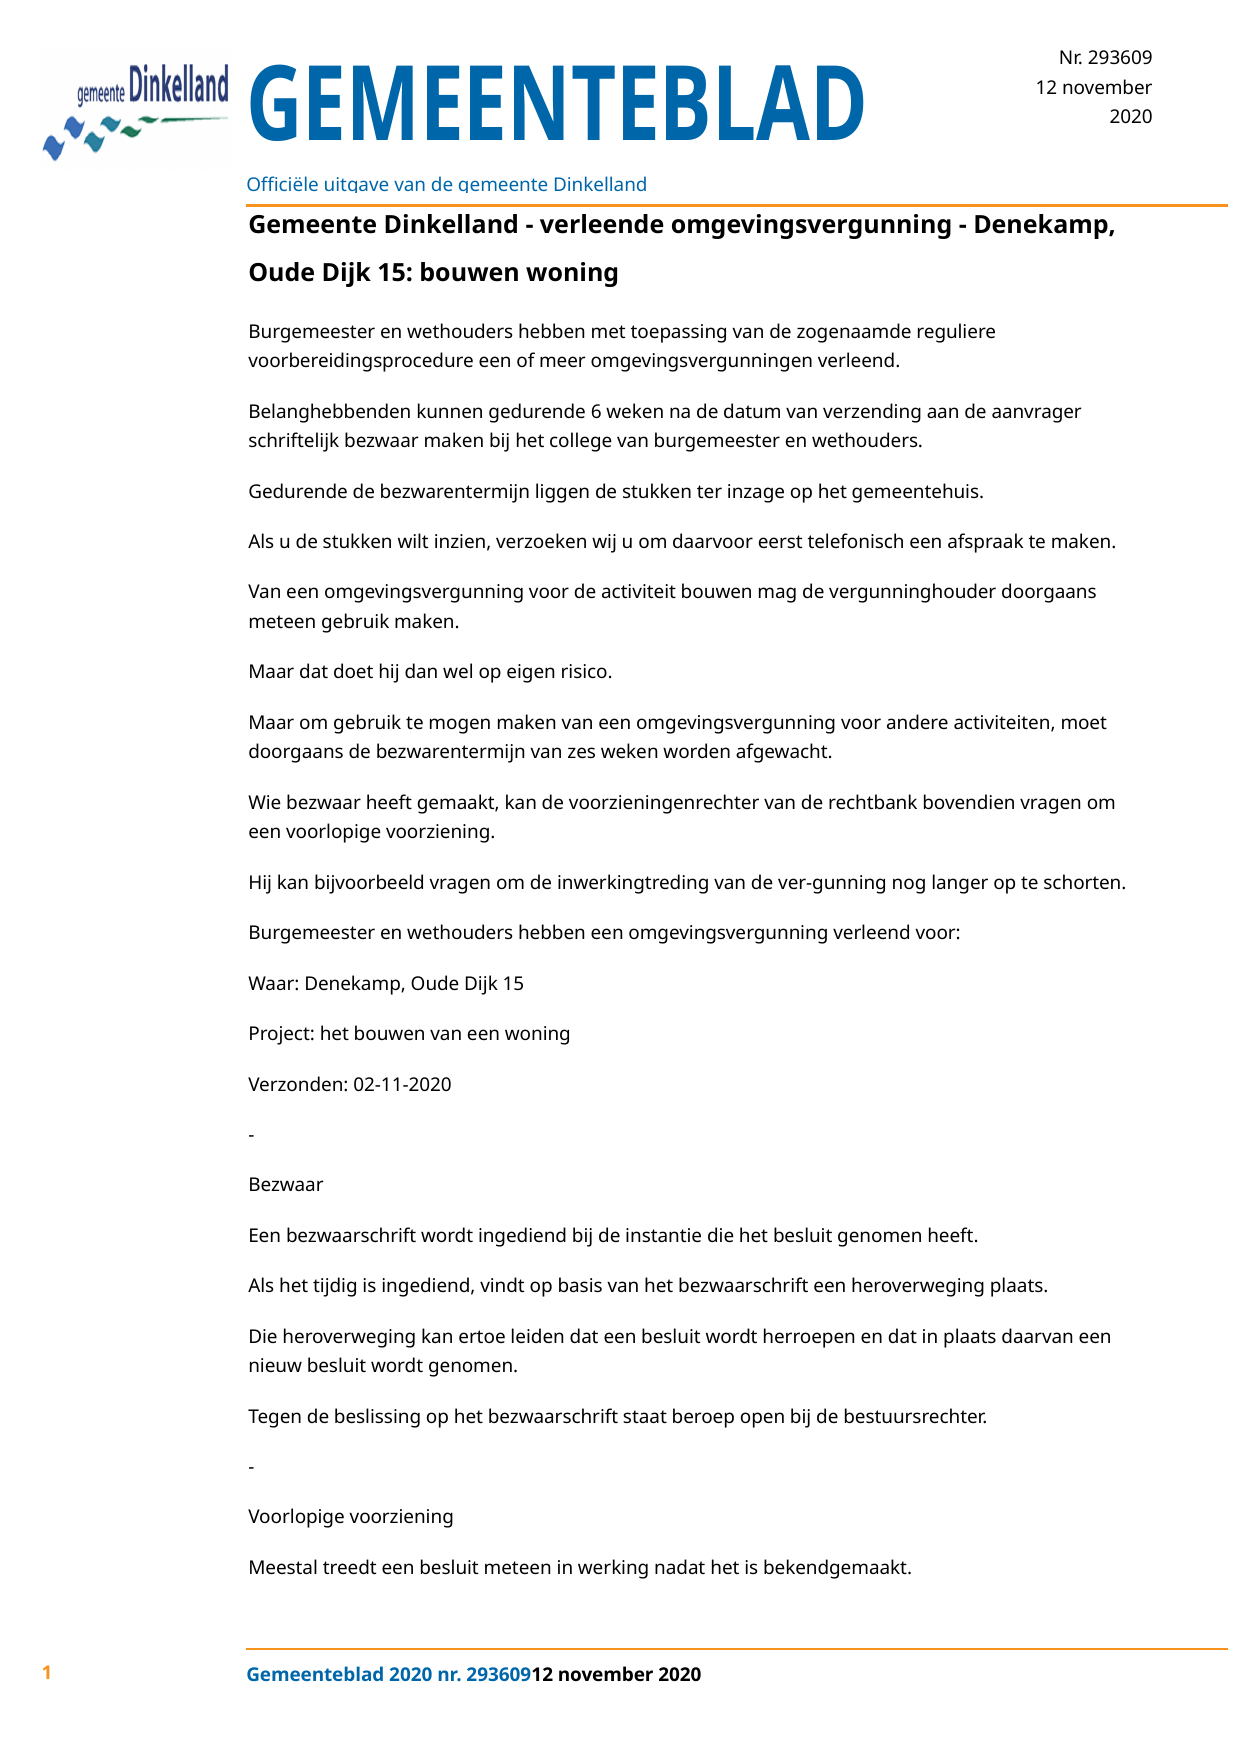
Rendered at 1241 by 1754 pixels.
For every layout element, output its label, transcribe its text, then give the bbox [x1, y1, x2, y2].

text Verzonden: 02-11-2020 [248, 1071, 1152, 1097]
text Van een omgevingsvergunning voor de activiteit bouwen mag de vergunninghouder doorgaans meteen gebruik maken. [248, 579, 1152, 634]
text Voorlopige voorziening [248, 1504, 1152, 1529]
text Gemeente Dinkelland - verleende omgevingsvergunning - Denekamp, Oude Dijk 15: bouwen woning [248, 207, 1152, 288]
text Die heroverweging kan ertoe leiden dat een besluit wordt herroepen en dat in plaats daarvan een nieuw besluit wordt genomen. [248, 1323, 1152, 1378]
text Als het tijdig is ingediend, vindt op basis van het bezwaarschrift een heroverweging plaats. [248, 1272, 1152, 1298]
text Project: het bouwen van een woning [248, 1020, 1152, 1046]
text Maar dat doet hij dan wel op eigen risico. [248, 659, 1152, 684]
text Hij kan bijvoorbeeld vragen om de inwerkingtreding van de ver-gunning nog langer op te schorten. [248, 869, 1152, 895]
text - [248, 1121, 1152, 1147]
text Bezwaar [248, 1172, 1152, 1197]
text Wie bezwaar heeft gemaakt, kan de voorzieningenrechter van de rechtbank bovendien vragen om een voorlopige voorziening. [248, 789, 1152, 844]
text Tegen de beslissing op het bezwaarschrift staat beroep open bij de bestuursrechter. [248, 1403, 1152, 1429]
text Een bezwaarschrift wordt ingediend bij de instantie die het besluit genomen heeft. [248, 1222, 1152, 1248]
text Gedurende de bezwarentermijn liggen de stukken ter inzage op het gemeentehuis. [248, 478, 1152, 504]
text Als u de stukken wilt inzien, verzoeken wij u om daarvoor eerst telefonisch een afspraak te maken. [248, 528, 1152, 554]
picture [41, 47, 231, 172]
text - [248, 1453, 1152, 1479]
text Maar om gebruik te mogen maken van een omgevingsvergunning voor andere activiteiten, moet doorgaans de bezwarentermijn van zes weken worden afgewacht. [248, 709, 1152, 764]
text Burgemeester en wethouders hebben een omgevingsvergunning verleend voor: [248, 919, 1152, 945]
text Meestal treedt een besluit meteen in werking nadat het is bekendgemaakt. [248, 1554, 1152, 1580]
text Waar: Denekamp, Oude Dijk 15 [248, 970, 1152, 996]
text Burgemeester en wethouders hebben met toepassing van de zogenaamde reguliere voorbereidingsprocedure een of meer omgevingsvergunningen verleend. [248, 318, 1152, 373]
text Belanghebbenden kunnen gedurende 6 weken na de datum van verzending aan de aanvrager schriftelijk bezwaar maken bij het college van burgemeester en wethouders. [248, 398, 1152, 453]
